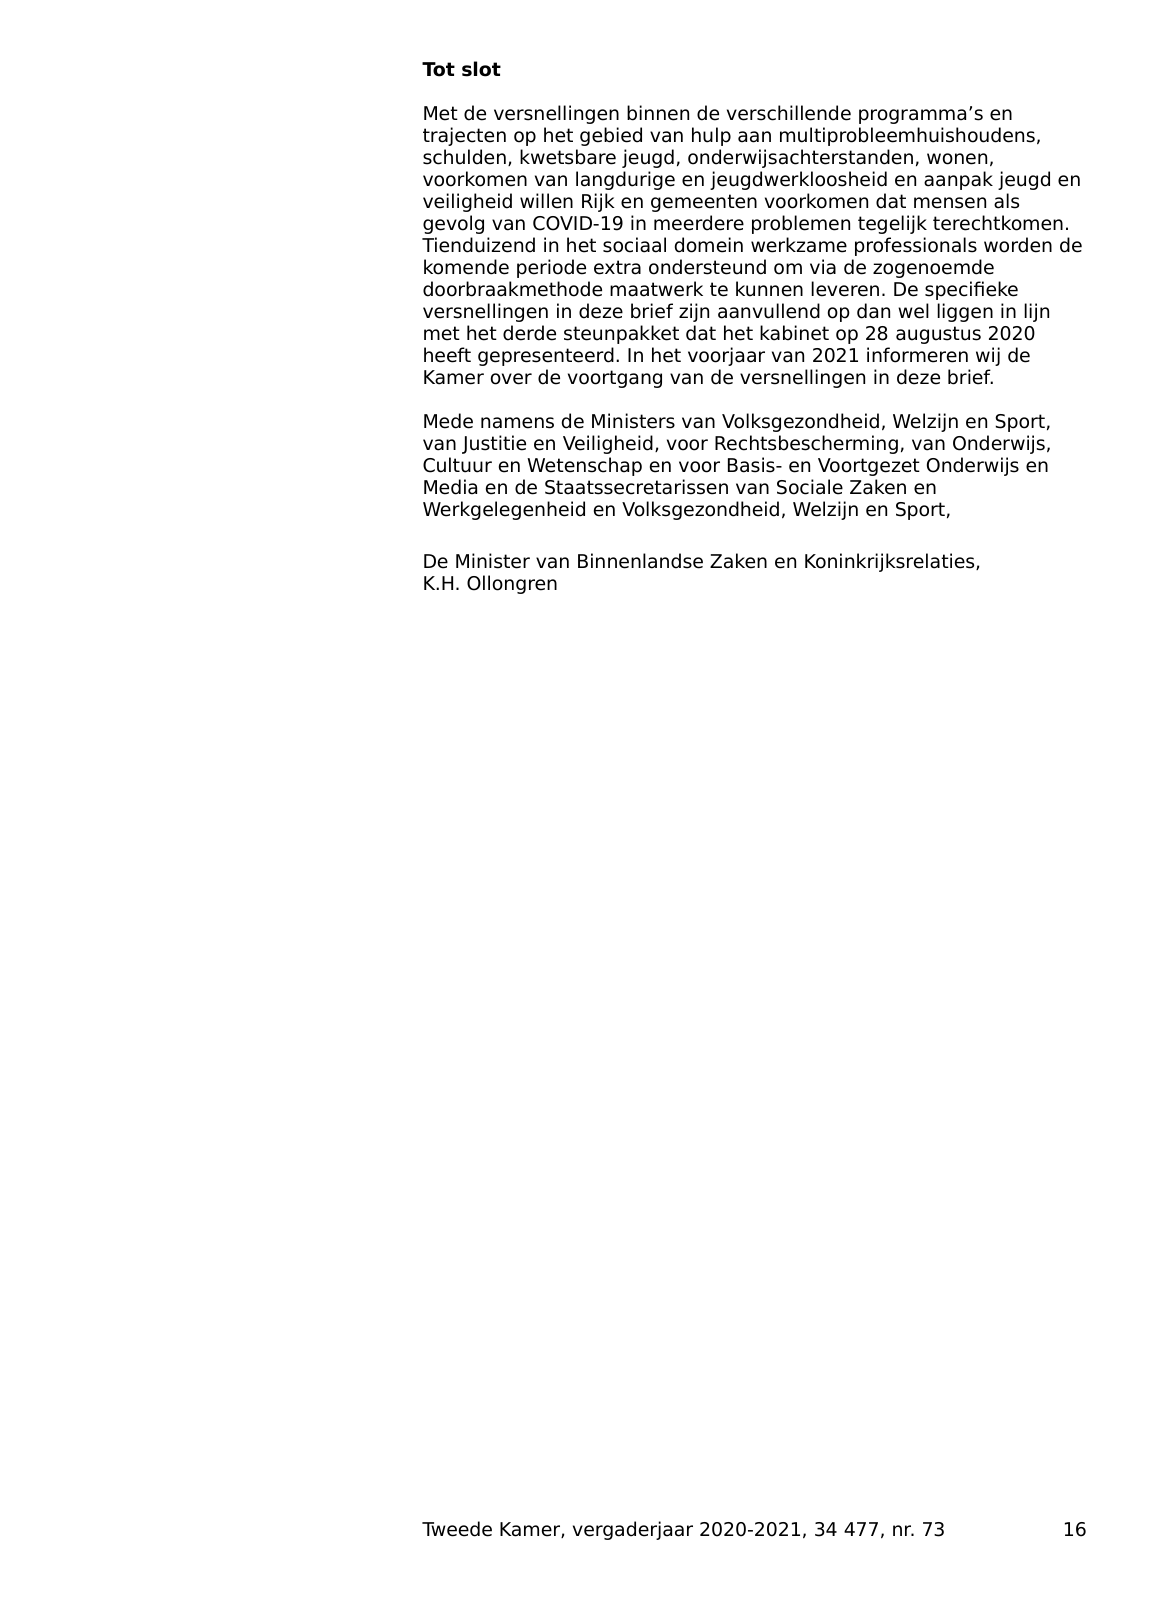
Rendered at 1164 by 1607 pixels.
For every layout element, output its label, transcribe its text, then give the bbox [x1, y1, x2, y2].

text Mede namens de Ministers van Volksgezondheid, Welzijn en Sport, van Justitie en Veiligheid, voor Rechtsbescherming, van Onderwijs, Cultuur en Wetenschap en voor Basis- en Voortgezet Onderwijs en Media en de Staatssecretarissen van Sociale Zaken en Werkgelegenheid en Volksgezondheid, Welzijn en Sport, [422, 411, 1087, 521]
text Met de versnellingen binnen de verschillende programma’s en trajecten op het gebied van hulp aan multiprobleemhuishoudens, schulden, kwetsbare jeugd, onderwijsachterstanden, wonen, voorkomen van langdurige en jeugdwerkloosheid en aanpak jeugd en veiligheid willen Rijk en gemeenten voorkomen dat mensen als gevolg van COVID-19 in meerdere problemen tegelijk terechtkomen. Tienduizend in het sociaal domein werkzame professionals worden de komende periode extra ondersteund om via de zogenoemde doorbraakmethode maatwerk te kunnen leveren. De specifieke versnellingen in deze brief zijn aanvullend op dan wel liggen in lijn met het derde steunpakket dat het kabinet op 28 augustus 2020 heeft gepresenteerd. In het voorjaar van 2021 informeren wij de Kamer over de voortgang van de versnellingen in deze brief. [422, 103, 1087, 389]
subtitle Tot slot [422, 59, 1087, 81]
text De Minister van Binnenlandse Zaken en Koninkrijksrelaties, K.H. Ollongren [422, 551, 1087, 595]
